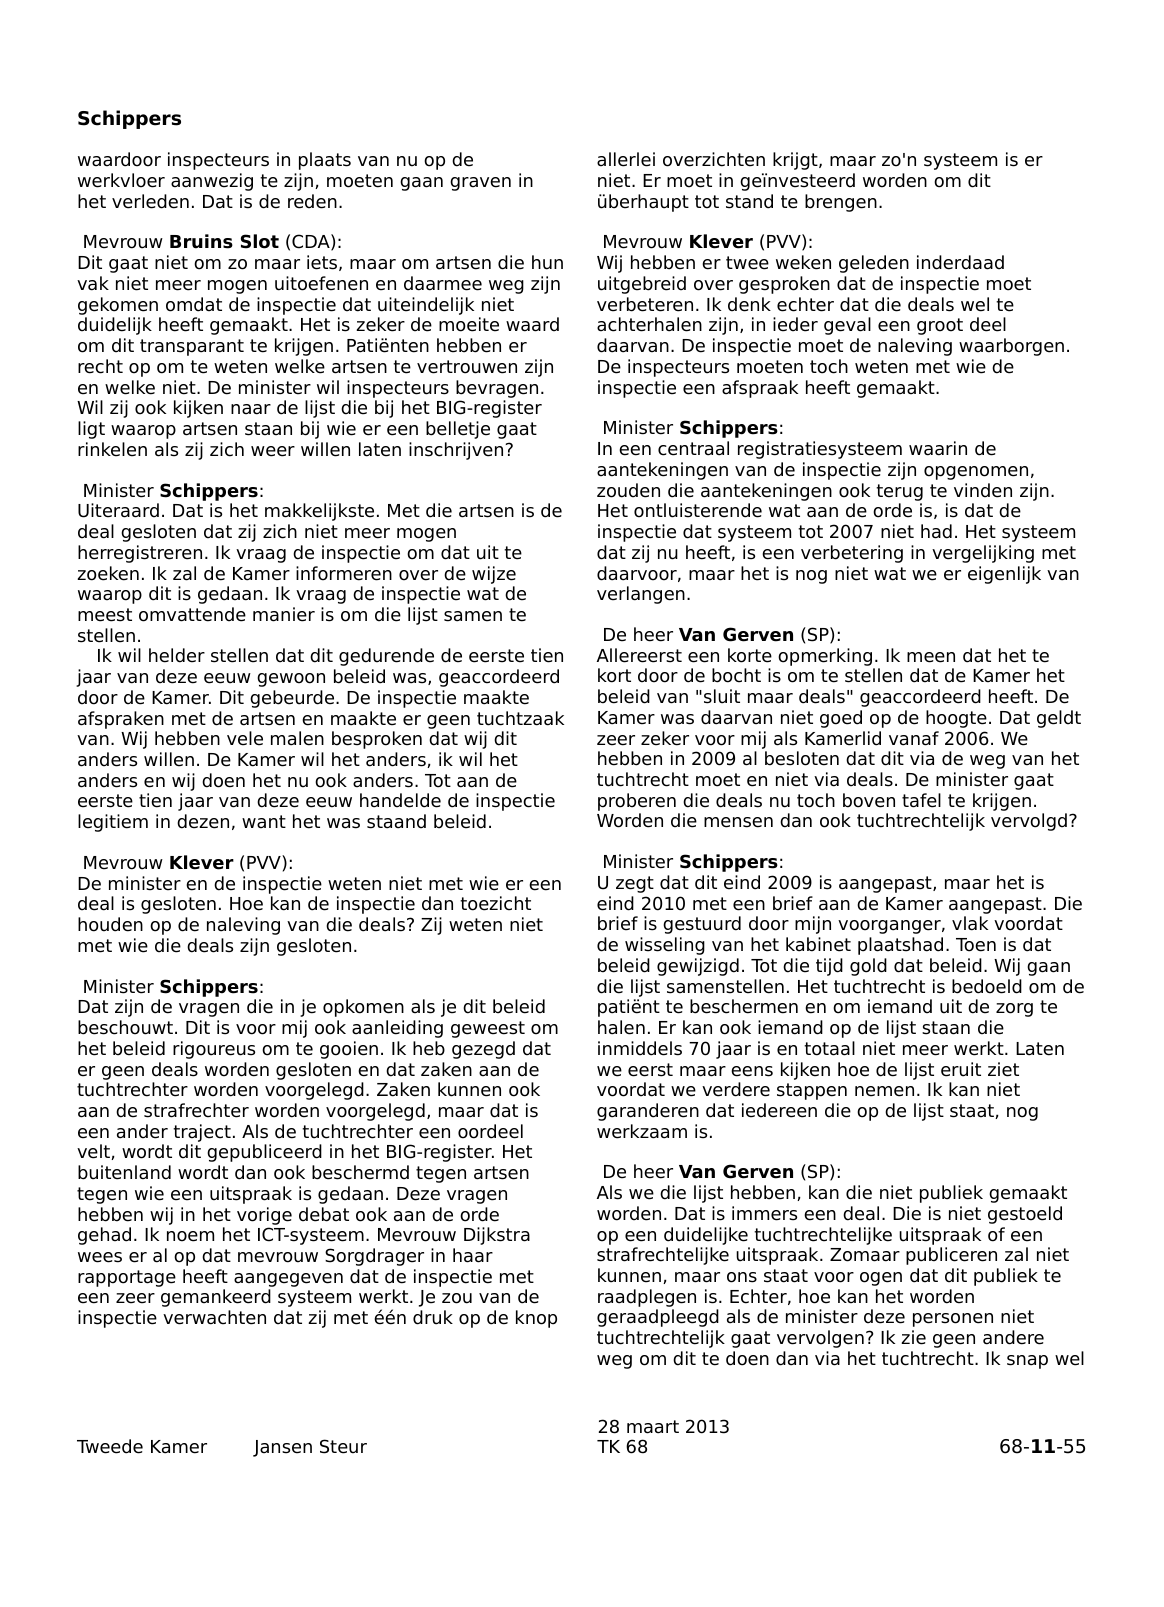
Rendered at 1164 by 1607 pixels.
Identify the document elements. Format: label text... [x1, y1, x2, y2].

text De heer Van Gerven (SP): [596, 1162, 1087, 1183]
text Ik wil helder stellen dat dit gedurende de eerste tien jaar van deze eeuw gewoon beleid was, geaccordeerd door de Kamer. Dit gebeurde. De inspectie maakte afspraken met de artsen en maakte er geen tuchtzaak van. Wij hebben vele malen besproken dat wij dit anders willen. De Kamer wil het anders, ik wil het anders en wij doen het nu ook anders. Tot aan de eerste tien jaar van deze eeuw handelde de inspectie legitiem in dezen, want het was staand beleid. [77, 646, 567, 833]
text waardoor inspecteurs in plaats van nu op de werkvloer aanwezig te zijn, moeten gaan graven in het verleden. Dat is de reden. [77, 150, 567, 212]
text Dit gaat niet om zo maar iets, maar om artsen die hun vak niet meer mogen uitoefenen en daarmee weg zijn gekomen omdat de inspectie dat uiteindelijk niet duidelijk heeft gemaakt. Het is zeker de moeite waard om dit transparant te krijgen. Patiënten hebben er recht op om te weten welke artsen te vertrouwen zijn en welke niet. De minister wil inspecteurs bevragen. Wil zij ook kijken naar de lijst die bij het BIG-register ligt waarop artsen staan bij wie er een belletje gaat rinkelen als zij zich weer willen laten inschrijven? [77, 253, 567, 460]
text Minister Schippers: [596, 852, 1087, 873]
text Minister Schippers: [77, 480, 567, 501]
text Mevrouw Bruins Slot (CDA): [77, 232, 567, 253]
text Allereerst een korte opmerking. Ik meen dat het te kort door de bocht is om te stellen dat de Kamer het beleid van "sluit maar deals" geaccordeerd heeft. De Kamer was daarvan niet goed op de hoogte. Dat geldt zeer zeker voor mij als Kamerlid vanaf 2006. We hebben in 2009 al besloten dat dit via de weg van het tuchtrecht moet en niet via deals. De minister gaat proberen die deals nu toch boven tafel te krijgen. Worden die mensen dan ook tuchtrechtelijk vervolgd? [596, 646, 1087, 832]
text allerlei overzichten krijgt, maar zo'n systeem is er niet. Er moet in geïnvesteerd worden om dit überhaupt tot stand te brengen. [596, 150, 1087, 212]
text In een centraal registratiesysteem waarin de aantekeningen van de inspectie zijn opgenomen, zouden die aantekeningen ook terug te vinden zijn. Het ontluisterende wat aan de orde is, is dat de inspectie dat systeem tot 2007 niet had. Het systeem dat zij nu heeft, is een verbetering in vergelijking met daarvoor, maar het is nog niet wat we er eigenlijk van verlangen. [596, 439, 1087, 605]
text Wij hebben er twee weken geleden inderdaad uitgebreid over gesproken dat de inspectie moet verbeteren. Ik denk echter dat die deals wel te achterhalen zijn, in ieder geval een groot deel daarvan. De inspectie moet de naleving waarborgen. De inspecteurs moeten toch weten met wie de inspectie een afspraak heeft gemaakt. [596, 253, 1087, 398]
text U zegt dat dit eind 2009 is aangepast, maar het is eind 2010 met een brief aan de Kamer aangepast. Die brief is gestuurd door mijn voorganger, vlak voordat de wisseling van het kabinet plaatshad. Toen is dat beleid gewijzigd. Tot die tijd gold dat beleid. Wij gaan die lijst samenstellen. Het tuchtrecht is bedoeld om de patiënt te beschermen en om iemand uit de zorg te halen. Er kan ook iemand op de lijst staan die inmiddels 70 jaar is en totaal niet meer werkt. Laten we eerst maar eens kijken hoe de lijst eruit ziet voordat we verdere stappen nemen. Ik kan niet garanderen dat iedereen die op de lijst staat, nog werkzaam is. [596, 873, 1087, 1142]
text Als we die lijst hebben, kan die niet publiek gemaakt worden. Dat is immers een deal. Die is niet gestoeld op een duidelijke tuchtrechtelijke uitspraak of een strafrechtelijke uitspraak. Zomaar publiceren zal niet kunnen, maar ons staat voor ogen dat dit publiek te raadplegen is. Echter, hoe kan het worden geraadpleegd als de minister deze personen niet tuchtrechtelijk gaat vervolgen? Ik zie geen andere weg om dit te doen dan via het tuchtrecht. Ik snap wel [596, 1183, 1087, 1369]
text Mevrouw Klever (PVV): [596, 232, 1087, 253]
text Minister Schippers: [596, 418, 1087, 439]
text De minister en de inspectie weten niet met wie er een deal is gesloten. Hoe kan de inspectie dan toezicht houden op de naleving van die deals? Zij weten niet met wie die deals zijn gesloten. [77, 873, 567, 956]
text Uiteraard. Dat is het makkelijkste. Met die artsen is de deal gesloten dat zij zich niet meer mogen herregistreren. Ik vraag de inspectie om dat uit te zoeken. Ik zal de Kamer informeren over de wijze waarop dit is gedaan. Ik vraag de inspectie wat de meest omvattende manier is om die lijst samen te stellen. [77, 501, 567, 646]
text Minister Schippers: [77, 976, 567, 997]
text De heer Van Gerven (SP): [596, 625, 1087, 646]
text Mevrouw Klever (PVV): [77, 853, 567, 873]
text Dat zijn de vragen die in je opkomen als je dit beleid beschouwt. Dit is voor mij ook aanleiding geweest om het beleid rigoureus om te gooien. Ik heb gezegd dat er geen deals worden gesloten en dat zaken aan de tuchtrechter worden voorgelegd. Zaken kunnen ook aan de strafrechter worden voorgelegd, maar dat is een ander traject. Als de tuchtrechter een oordeel velt, wordt dit gepubliceerd in het BIG-register. Het buitenland wordt dan ook beschermd tegen artsen tegen wie een uitspraak is gedaan. Deze vragen hebben wij in het vorige debat ook aan de orde gehad. Ik noem het ICT-systeem. Mevrouw Dijkstra wees er al op dat mevrouw Sorgdrager in haar rapportage heeft aangegeven dat de inspectie met een zeer gemankeerd systeem werkt. Je zou van de inspectie verwachten dat zij met één druk op de knop [77, 997, 567, 1329]
